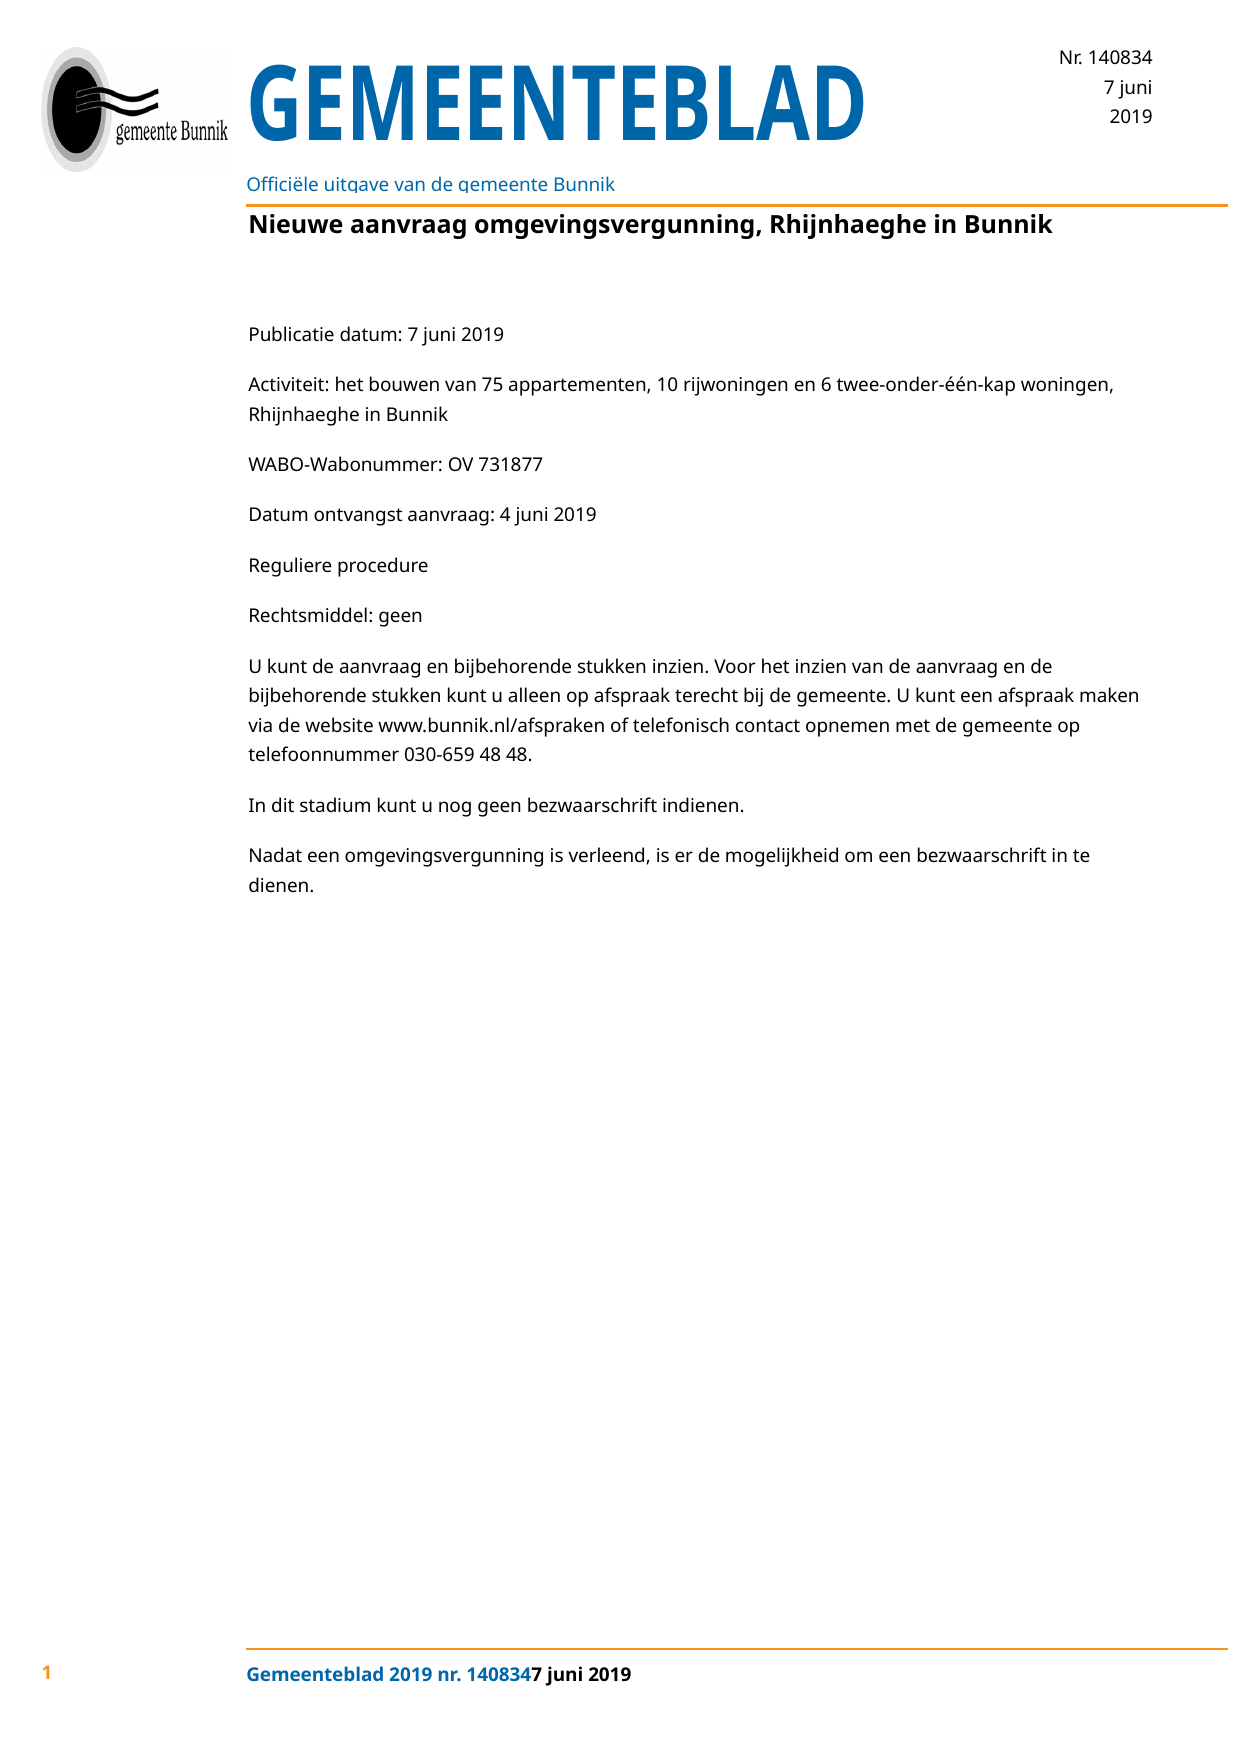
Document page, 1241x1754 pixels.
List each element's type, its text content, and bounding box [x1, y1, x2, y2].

text Activiteit: het bouwen van 75 appartementen, 10 rijwoningen en 6 twee-onder-één-kap woningen, Rhijnhaeghe in Bunnik [248, 371, 1152, 426]
text In dit stadium kunt u nog geen bezwaarschrift indienen. [248, 792, 1152, 818]
text Nieuwe aanvraag omgevingsvergunning, Rhijnhaeghe in Bunnik [248, 207, 1152, 241]
text U kunt de aanvraag en bijbehorende stukken inzien. Voor het inzien van de aanvraag en de bijbehorende stukken kunt u alleen op afspraak terecht bij de gemeente. U kunt een afspraak maken via de website www.bunnik.nl/afspraken of telefonisch contact opnemen met de gemeente op telefoonnummer 030-659 48 48. [248, 653, 1152, 767]
picture [41, 47, 231, 172]
text Nadat een omgevingsvergunning is verleend, is er de mogelijkheid om een bezwaarschrift in te dienen. [248, 842, 1152, 898]
text WABO-Wabonummer: OV 731877 [248, 451, 1152, 477]
text Publicatie datum: 7 juni 2019 [248, 321, 1152, 346]
text Datum ontvangst aanvraag: 4 juni 2019 [248, 502, 1152, 527]
text Rechtsmiddel: geen [248, 602, 1152, 628]
text Reguliere procedure [248, 552, 1152, 578]
